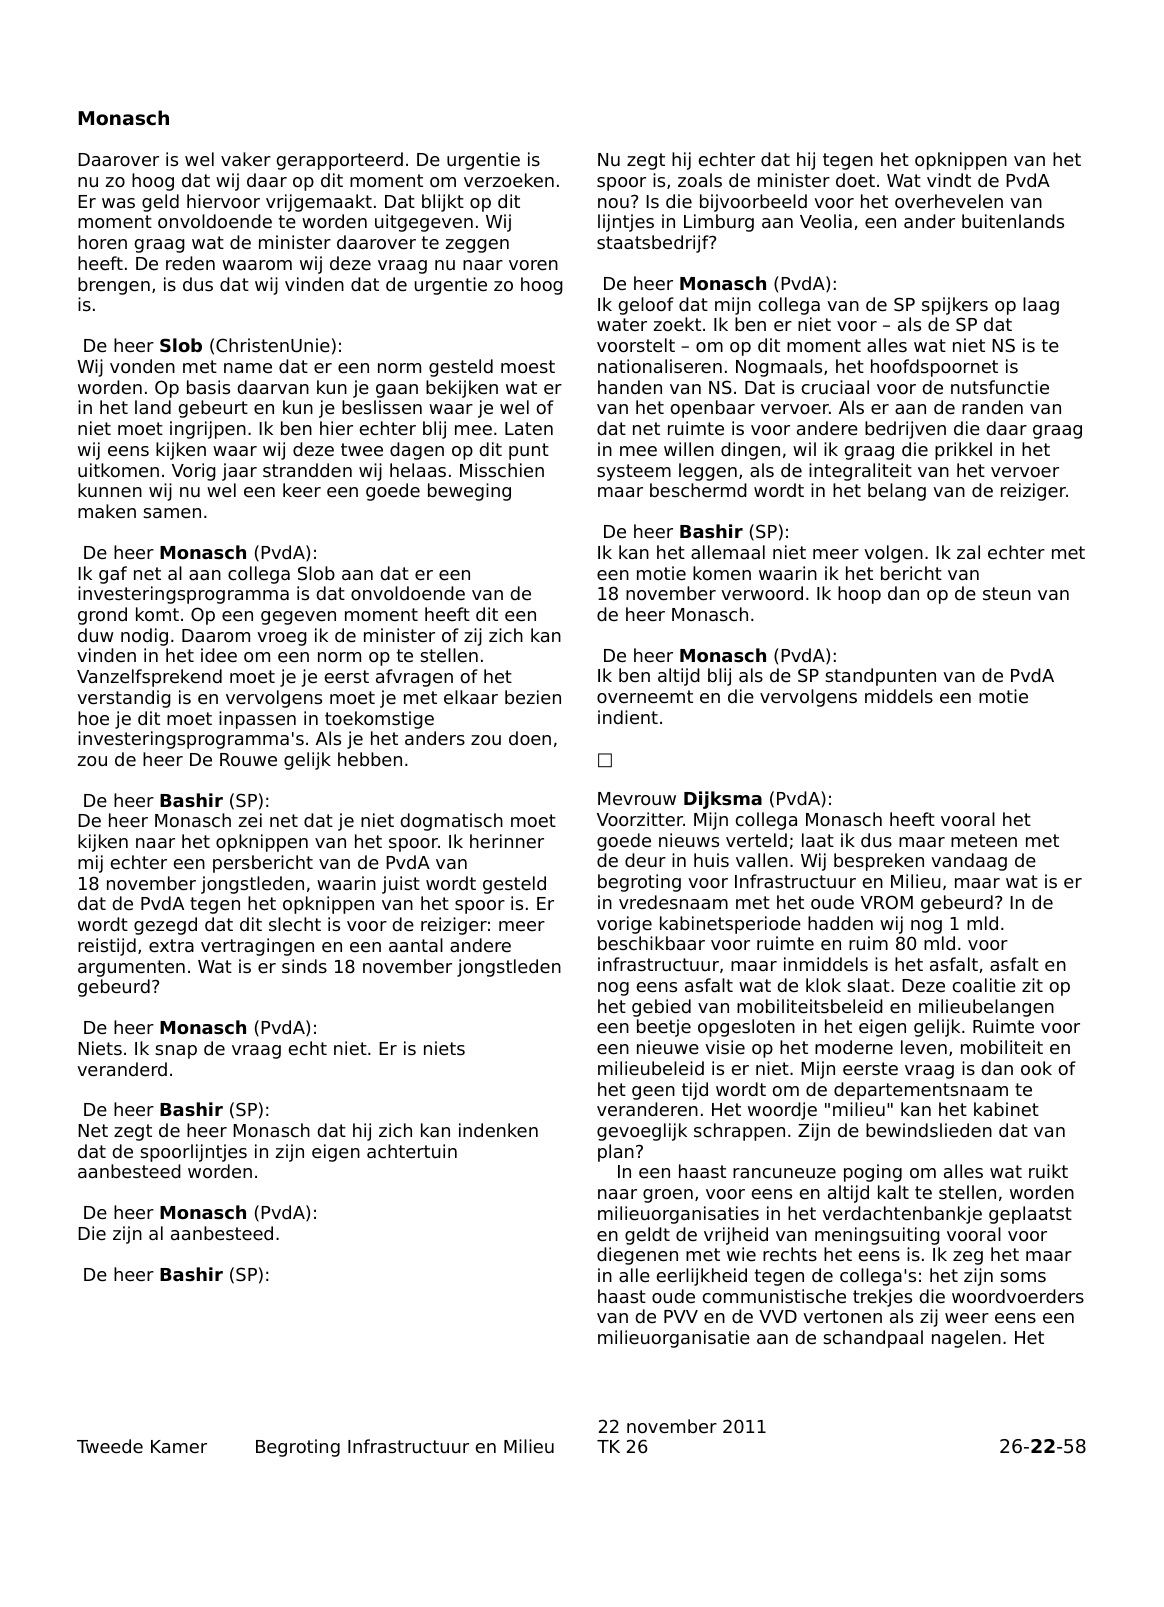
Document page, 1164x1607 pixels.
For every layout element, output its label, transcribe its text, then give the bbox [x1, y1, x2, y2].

text □ [596, 748, 1087, 769]
text Die zijn al aanbesteed. [77, 1224, 567, 1244]
text De heer Monasch (PvdA): [596, 274, 1087, 294]
text De heer Monasch (PvdA): [77, 543, 567, 563]
text Mevrouw Dijksma (PvdA): [596, 789, 1087, 810]
text De heer Monasch zei net dat je niet dogmatisch moet kijken naar het opknippen van het spoor. Ik herinner mij echter een persbericht van de PvdA van 18 november jongstleden, waarin juist wordt gesteld dat de PvdA tegen het opknippen van het spoor is. Er wordt gezegd dat dit slecht is voor de reiziger: meer reistijd, extra vertragingen en een aantal andere argumenten. Wat is er sinds 18 november jongstleden gebeurd? [77, 811, 567, 998]
text De heer Slob (ChristenUnie): [77, 336, 567, 357]
text Ik kan het allemaal niet meer volgen. Ik zal echter met een motie komen waarin ik het bericht van 18 november verwoord. Ik hoop dan op de steun van de heer Monasch. [596, 543, 1087, 626]
text De heer Bashir (SP): [77, 1100, 567, 1121]
text Daarover is wel vaker gerapporteerd. De urgentie is nu zo hoog dat wij daar op dit moment om verzoeken. Er was geld hiervoor vrijgemaakt. Dat blijkt op dit moment onvoldoende te worden uitgegeven. Wij horen graag wat de minister daarover te zeggen heeft. De reden waarom wij deze vraag nu naar voren brengen, is dus dat wij vinden dat de urgentie zo hoog is. [77, 150, 567, 316]
text Net zegt de heer Monasch dat hij zich kan indenken dat de spoorlijntjes in zijn eigen achtertuin aanbesteed worden. [77, 1121, 567, 1183]
text De heer Monasch (PvdA): [596, 646, 1087, 666]
text De heer Bashir (SP): [77, 1264, 567, 1285]
text De heer Monasch (PvdA): [77, 1018, 567, 1039]
text De heer Monasch (PvdA): [77, 1203, 567, 1224]
text De heer Bashir (SP): [596, 522, 1087, 543]
text Voorzitter. Mijn collega Monasch heeft vooral het goede nieuws verteld; laat ik dus maar meteen met de deur in huis vallen. Wij bespreken vandaag de begroting voor Infrastructuur en Milieu, maar wat is er in vredesnaam met het oude VROM gebeurd? In de vorige kabinetsperiode hadden wij nog 1 mld. beschikbaar voor ruimte en ruim 80 mld. voor infrastructuur, maar inmiddels is het asfalt, asfalt en nog eens asfalt wat de klok slaat. Deze coalitie zit op het gebied van mobiliteitsbeleid en milieubelangen een beetje opgesloten in het eigen gelijk. Ruimte voor een nieuwe visie op het moderne leven, mobiliteit en milieubeleid is er niet. Mijn eerste vraag is dan ook of het geen tijd wordt om de departementsnaam te veranderen. Het woordje "milieu" kan het kabinet gevoeglijk schrappen. Zijn de bewindslieden dat van plan? [596, 810, 1087, 1162]
text Ik ben altijd blij als de SP standpunten van de PvdA overneemt en die vervolgens middels een motie indient. [596, 666, 1087, 728]
text De heer Bashir (SP): [77, 791, 567, 811]
text Niets. Ik snap de vraag echt niet. Er is niets veranderd. [77, 1039, 567, 1080]
text Wij vonden met name dat er een norm gesteld moest worden. Op basis daarvan kun je gaan bekijken wat er in het land gebeurt en kun je beslissen waar je wel of niet moet ingrijpen. Ik ben hier echter blij mee. Laten wij eens kijken waar wij deze twee dagen op dit punt uitkomen. Vorig jaar strandden wij helaas. Misschien kunnen wij nu wel een keer een goede beweging maken samen. [77, 357, 567, 523]
text Ik geloof dat mijn collega van de SP spijkers op laag water zoekt. Ik ben er niet voor – als de SP dat voorstelt – om op dit moment alles wat niet NS is te nationaliseren. Nogmaals, het hoofdspoornet is handen van NS. Dat is cruciaal voor de nutsfunctie van het openbaar vervoer. Als er aan de randen van dat net ruimte is voor andere bedrijven die daar graag in mee willen dingen, wil ik graag die prikkel in het systeem leggen, als de integraliteit van het vervoer maar beschermd wordt in het belang van de reiziger. [596, 294, 1087, 502]
text In een haast rancuneuze poging om alles wat ruikt naar groen, voor eens en altijd kalt te stellen, worden milieuorganisaties in het verdachtenbankje geplaatst en geldt de vrijheid van meningsuiting vooral voor diegenen met wie rechts het eens is. Ik zeg het maar in alle eerlijkheid tegen de collega's: het zijn soms haast oude communistische trekjes die woordvoerders van de PVV en de VVD vertonen als zij weer eens een milieuorganisatie aan de schandpaal nagelen. Het [596, 1162, 1087, 1349]
text Ik gaf net al aan collega Slob aan dat er een investeringsprogramma is dat onvoldoende van de grond komt. Op een gegeven moment heeft dit een duw nodig. Daarom vroeg ik de minister of zij zich kan vinden in het idee om een norm op te stellen. Vanzelfsprekend moet je je eerst afvragen of het verstandig is en vervolgens moet je met elkaar bezien hoe je dit moet inpassen in toekomstige investeringsprogramma's. Als je het anders zou doen, zou de heer De Rouwe gelijk hebben. [77, 563, 567, 771]
text Nu zegt hij echter dat hij tegen het opknippen van het spoor is, zoals de minister doet. Wat vindt de PvdA nou? Is die bijvoorbeeld voor het overhevelen van lijntjes in Limburg aan Veolia, een ander buitenlands staatsbedrijf? [596, 150, 1087, 254]
